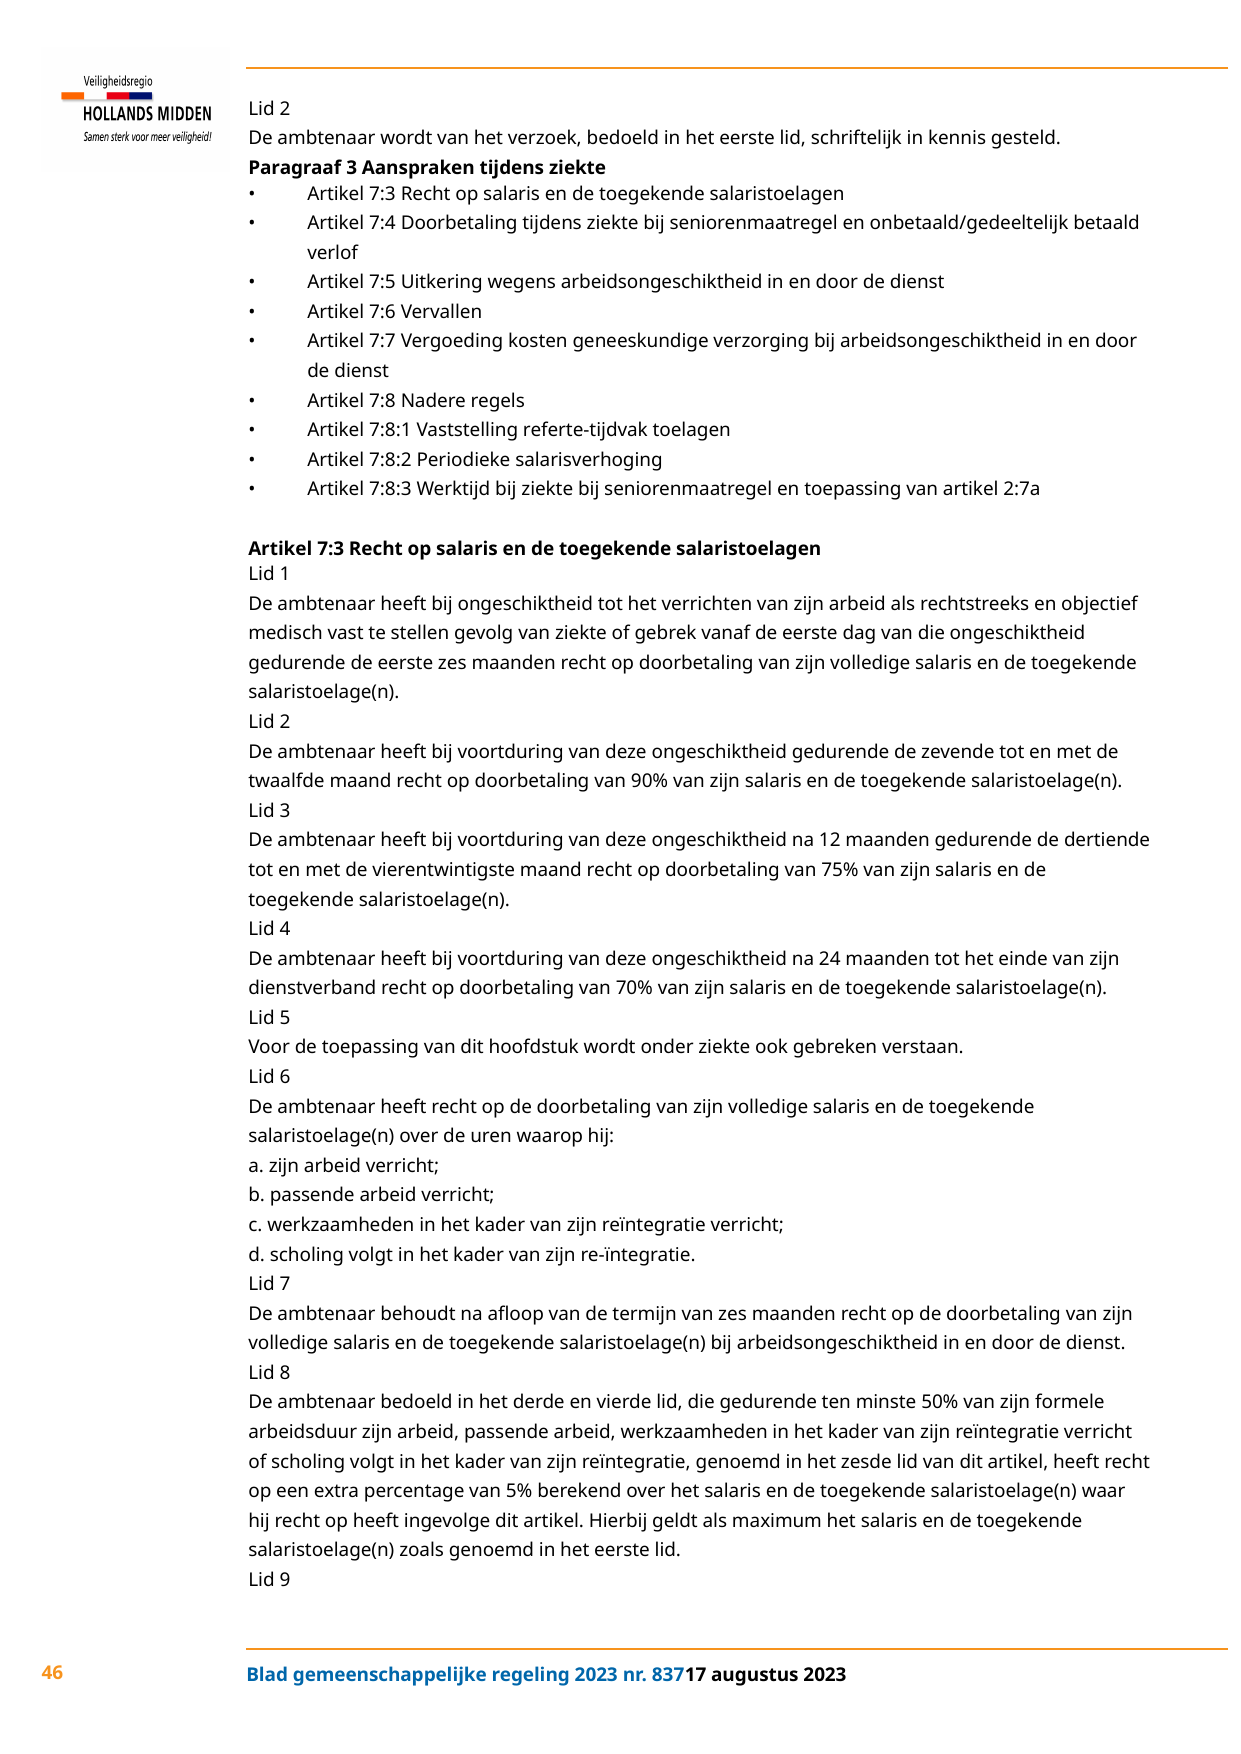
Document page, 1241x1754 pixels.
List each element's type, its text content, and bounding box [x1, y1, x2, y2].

text Lid 9 [248, 1566, 1152, 1592]
text Lid 1 [248, 560, 1152, 586]
list Artikel 7:8:2 Periodieke salarisverhoging [248, 446, 1152, 472]
text Lid 6 [248, 1063, 1152, 1089]
text c. werkzaamheden in het kader van zijn reïntegratie verricht; [248, 1211, 1152, 1237]
text De ambtenaar heeft recht op de doorbetaling van zijn volledige salaris en de toegekende salaristoelage(n) over de uren waarop hij: [248, 1093, 1152, 1148]
text Lid 4 [248, 915, 1152, 941]
text a. zijn arbeid verricht; [248, 1152, 1152, 1178]
text Lid 5 [248, 1004, 1152, 1030]
text Voor de toepassing van dit hoofdstuk wordt onder ziekte ook gebreken verstaan. [248, 1034, 1152, 1059]
list Artikel 7:7 Vergoeding kosten geneeskundige verzorging bij arbeidsongeschiktheid in en door de dienst [248, 328, 1152, 383]
list Artikel 7:8:3 Werktijd bij ziekte bij seniorenmaatregel en toepassing van artikel 2:7a [248, 476, 1152, 501]
text De ambtenaar heeft bij ongeschiktheid tot het verrichten van zijn arbeid als rechtstreeks en objectief medisch vast te stellen gevolg van ziekte of gebrek vanaf de eerste dag van die ongeschiktheid gedurende de eerste zes maanden recht op doorbetaling van zijn volledige salaris en de toegekende salaristoelage(n). [248, 590, 1152, 704]
text De ambtenaar wordt van het verzoek, bedoeld in het eerste lid, schriftelijk in kennis gesteld. [248, 124, 1152, 150]
text Paragraaf 3 Aanspraken tijdens ziekte [248, 154, 1152, 180]
text Artikel 7:3 Recht op salaris en de toegekende salaristoelagen [248, 535, 1152, 560]
picture [41, 47, 231, 172]
list Artikel 7:5 Uitkering wegens arbeidsongeschiktheid in en door de dienst [248, 268, 1152, 294]
list Artikel 7:6 Vervallen [248, 298, 1152, 324]
text Lid 2 [248, 95, 1152, 121]
text De ambtenaar behoudt na afloop van de termijn van zes maanden recht op de doorbetaling van zijn volledige salaris en de toegekende salaristoelage(n) bij arbeidsongeschiktheid in en door de dienst. [248, 1300, 1152, 1355]
text De ambtenaar heeft bij voortduring van deze ongeschiktheid na 24 maanden tot het einde van zijn dienstverband recht op doorbetaling van 70% van zijn salaris en de toegekende salaristoelage(n). [248, 945, 1152, 1000]
text Lid 7 [248, 1270, 1152, 1296]
list Artikel 7:3 Recht op salaris en de toegekende salaristoelagen [248, 180, 1152, 205]
text De ambtenaar heeft bij voortduring van deze ongeschiktheid na 12 maanden gedurende de dertiende tot en met de vierentwintigste maand recht op doorbetaling van 75% van zijn salaris en de toegekende salaristoelage(n). [248, 827, 1152, 912]
text De ambtenaar heeft bij voortduring van deze ongeschiktheid gedurende de zevende tot en met de twaalfde maand recht op doorbetaling van 90% van zijn salaris en de toegekende salaristoelage(n). [248, 738, 1152, 793]
text d. scholing volgt in het kader van zijn re-ïntegratie. [248, 1241, 1152, 1267]
list Artikel 7:8:1 Vaststelling referte-tijdvak toelagen [248, 416, 1152, 442]
text De ambtenaar bedoeld in het derde en vierde lid, die gedurende ten minste 50% van zijn formele arbeidsduur zijn arbeid, passende arbeid, werkzaamheden in het kader van zijn reïntegratie verricht of scholing volgt in het kader van zijn reïntegratie, genoemd in het zesde lid van dit artikel, heeft recht op een extra percentage van 5% berekend over het salaris en de toegekende salaristoelage(n) waar hij recht op heeft ingevolge dit artikel. Hierbij geldt als maximum het salaris en de toegekende salaristoelage(n) zoals genoemd in het eerste lid. [248, 1389, 1152, 1562]
list Artikel 7:8 Nadere regels [248, 387, 1152, 412]
text Lid 3 [248, 797, 1152, 823]
text Lid 8 [248, 1359, 1152, 1385]
text Lid 2 [248, 708, 1152, 734]
text b. passende arbeid verricht; [248, 1182, 1152, 1207]
list Artikel 7:4 Doorbetaling tijdens ziekte bij seniorenmaatregel en onbetaald/gedeeltelijk betaald verlof [248, 209, 1152, 264]
